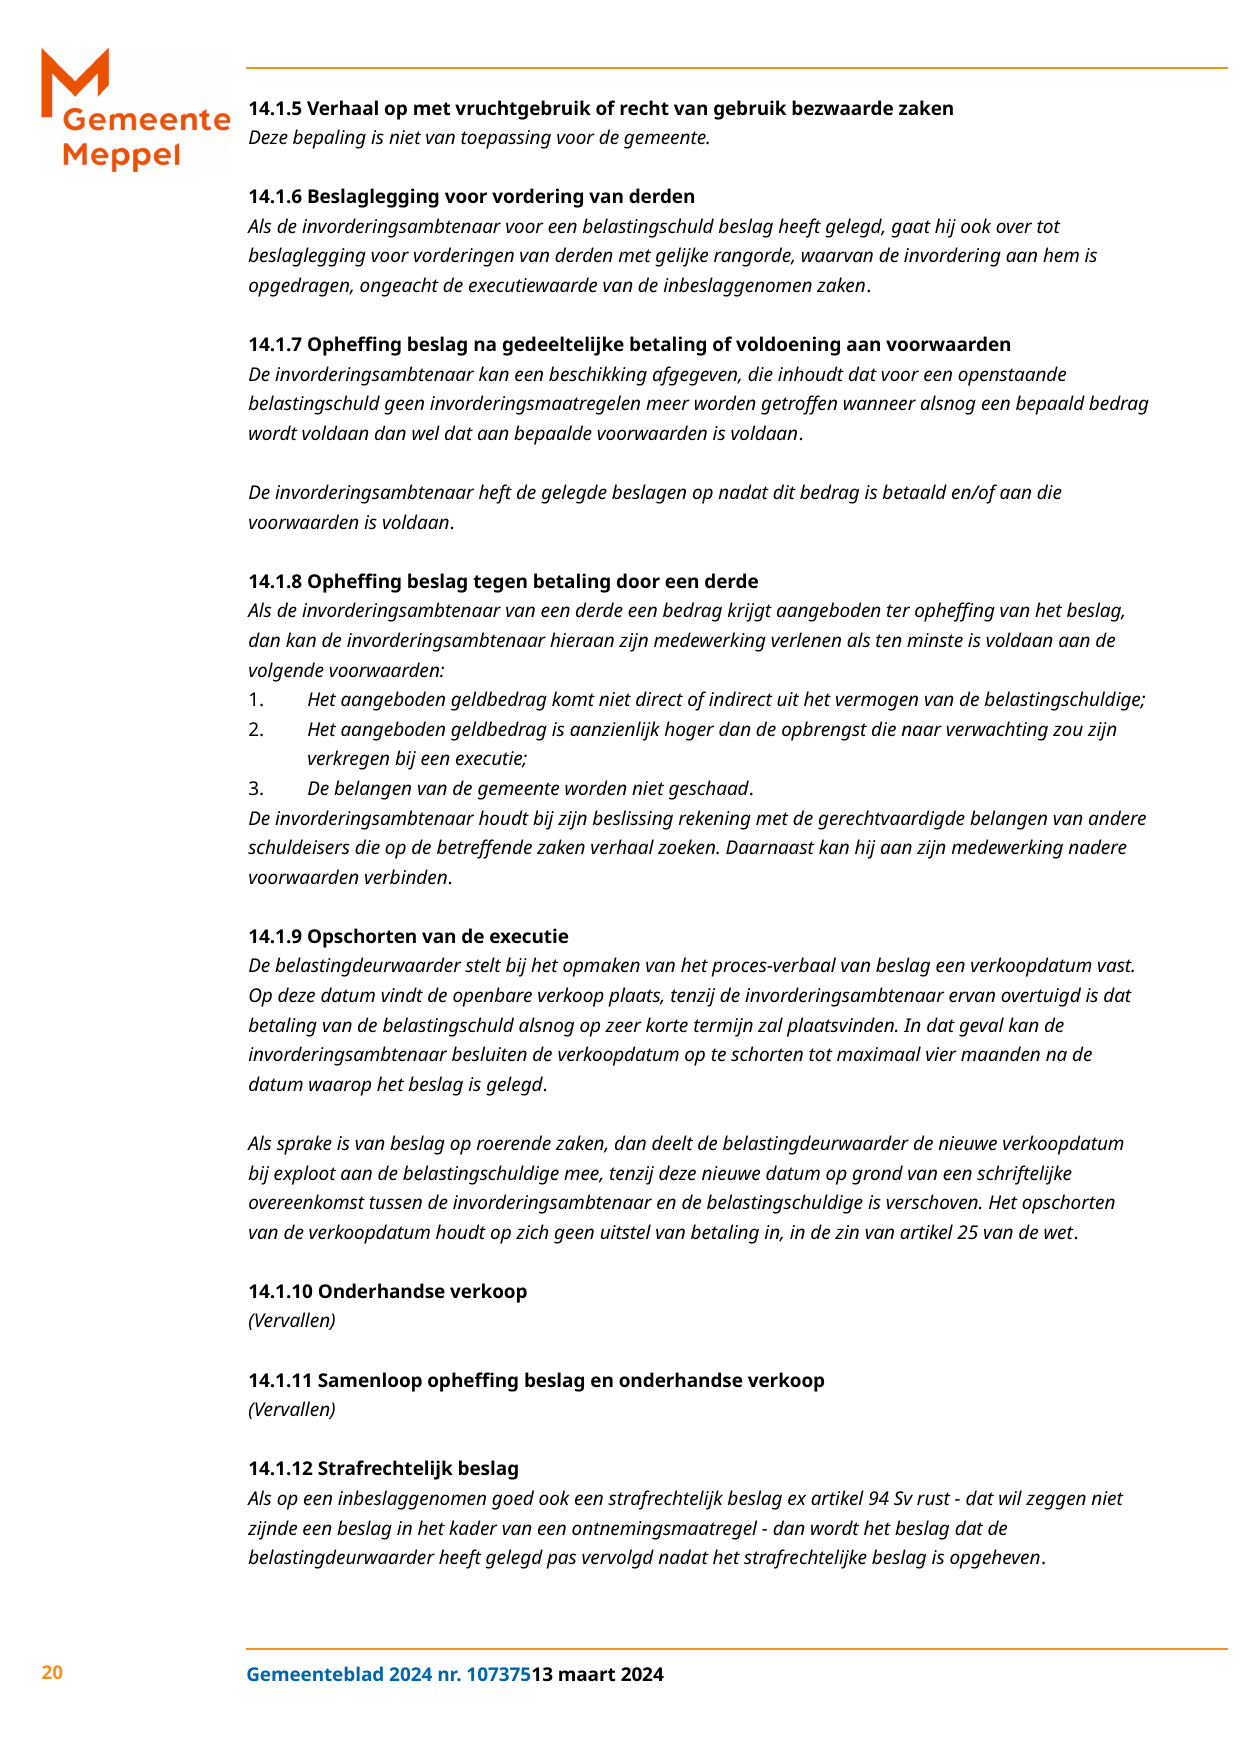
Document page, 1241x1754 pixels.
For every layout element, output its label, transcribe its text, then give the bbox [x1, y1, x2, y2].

text 14.1.11 Samenloop opheffing beslag en onderhandse verkoop [248, 1367, 1152, 1393]
text De invorderingsambtenaar houdt bij zijn beslissing rekening met de gerechtvaardigde belangen van andere schuldeisers die op de betreffende zaken verhaal zoeken. Daarnaast kan hij aan zijn medewerking nadere voorwaarden verbinden. [248, 805, 1152, 890]
text 14.1.12 Strafrechtelijk beslag [248, 1456, 1152, 1481]
text 14.1.8 Opheffing beslag tegen betaling door een derde [248, 568, 1152, 594]
text Als de invorderingsambtenaar van een derde een bedrag krijgt aangeboden ter opheffing van het beslag, dan kan de invorderingsambtenaar hieraan zijn medewerking verlenen als ten minste is voldaan aan de volgende voorwaarden: [248, 598, 1152, 683]
text Als de invorderingsambtenaar voor een belastingschuld beslag heeft gelegd, gaat hij ook over tot beslaglegging voor vorderingen van derden met gelijke rangorde, waarvan de invordering aan hem is opgedragen, ongeacht de executiewaarde van de inbeslaggenomen zaken. [248, 213, 1152, 298]
text De invorderingsambtenaar kan een beschikking afgegeven, die inhoudt dat voor een openstaande belastingschuld geen invorderingsmaatregelen meer worden getroffen wanneer alsnog een bepaald bedrag wordt voldaan dan wel dat aan bepaalde voorwaarden is voldaan. [248, 361, 1152, 446]
text 14.1.5 Verhaal op met vruchtgebruik of recht van gebruik bezwaarde zaken [248, 95, 1152, 121]
text De belastingdeurwaarder stelt bij het opmaken van het proces-verbaal van beslag een verkoopdatum vast. Op deze datum vindt de openbare verkoop plaats, tenzij de invorderingsambtenaar ervan overtuigd is dat betaling van de belastingschuld alsnog op zeer korte termijn zal plaatsvinden. In dat geval kan de invorderingsambtenaar besluiten de verkoopdatum op te schorten tot maximaal vier maanden na de datum waarop het beslag is gelegd. [248, 953, 1152, 1097]
text 14.1.9 Opschorten van de executie [248, 923, 1152, 949]
list Het aangeboden geldbedrag is aanzienlijk hoger dan de opbrengst die naar verwachting zou zijn verkregen bij een executie; [248, 716, 1152, 771]
text (Vervallen) [248, 1396, 1152, 1422]
text 14.1.10 Onderhandse verkoop [248, 1278, 1152, 1304]
text Als sprake is van beslag op roerende zaken, dan deelt de belastingdeurwaarder de nieuwe verkoopdatum bij exploot aan de belastingschuldige mee, tenzij deze nieuwe datum op grond van een schriftelijke overeenkomst tussen de invorderingsambtenaar en de belastingschuldige is verschoven. Het opschorten van de verkoopdatum houdt op zich geen uitstel van betaling in, in de zin van artikel 25 van de wet. [248, 1130, 1152, 1245]
picture [41, 47, 231, 172]
text Als op een inbeslaggenomen goed ook een strafrechtelijk beslag ex artikel 94 Sv rust - dat wil zeggen niet zijnde een beslag in het kader van een ontnemingsmaatregel - dan wordt het beslag dat de belastingdeurwaarder heeft gelegd pas vervolgd nadat het strafrechtelijke beslag is opgeheven. [248, 1485, 1152, 1570]
text (Vervallen) [248, 1308, 1152, 1333]
text 14.1.7 Opheffing beslag na gedeeltelijke betaling of voldoening aan voorwaarden [248, 331, 1152, 357]
text De invorderingsambtenaar heft de gelegde beslagen op nadat dit bedrag is betaald en/of aan die voorwaarden is voldaan. [248, 479, 1152, 535]
text 14.1.6 Beslaglegging voor vordering van derden [248, 183, 1152, 209]
text Deze bepaling is niet van toepassing voor de gemeente. [248, 124, 1152, 150]
list De belangen van de gemeente worden niet geschaad. [248, 775, 1152, 801]
list Het aangeboden geldbedrag komt niet direct of indirect uit het vermogen van de belastingschuldige; [248, 686, 1152, 712]
